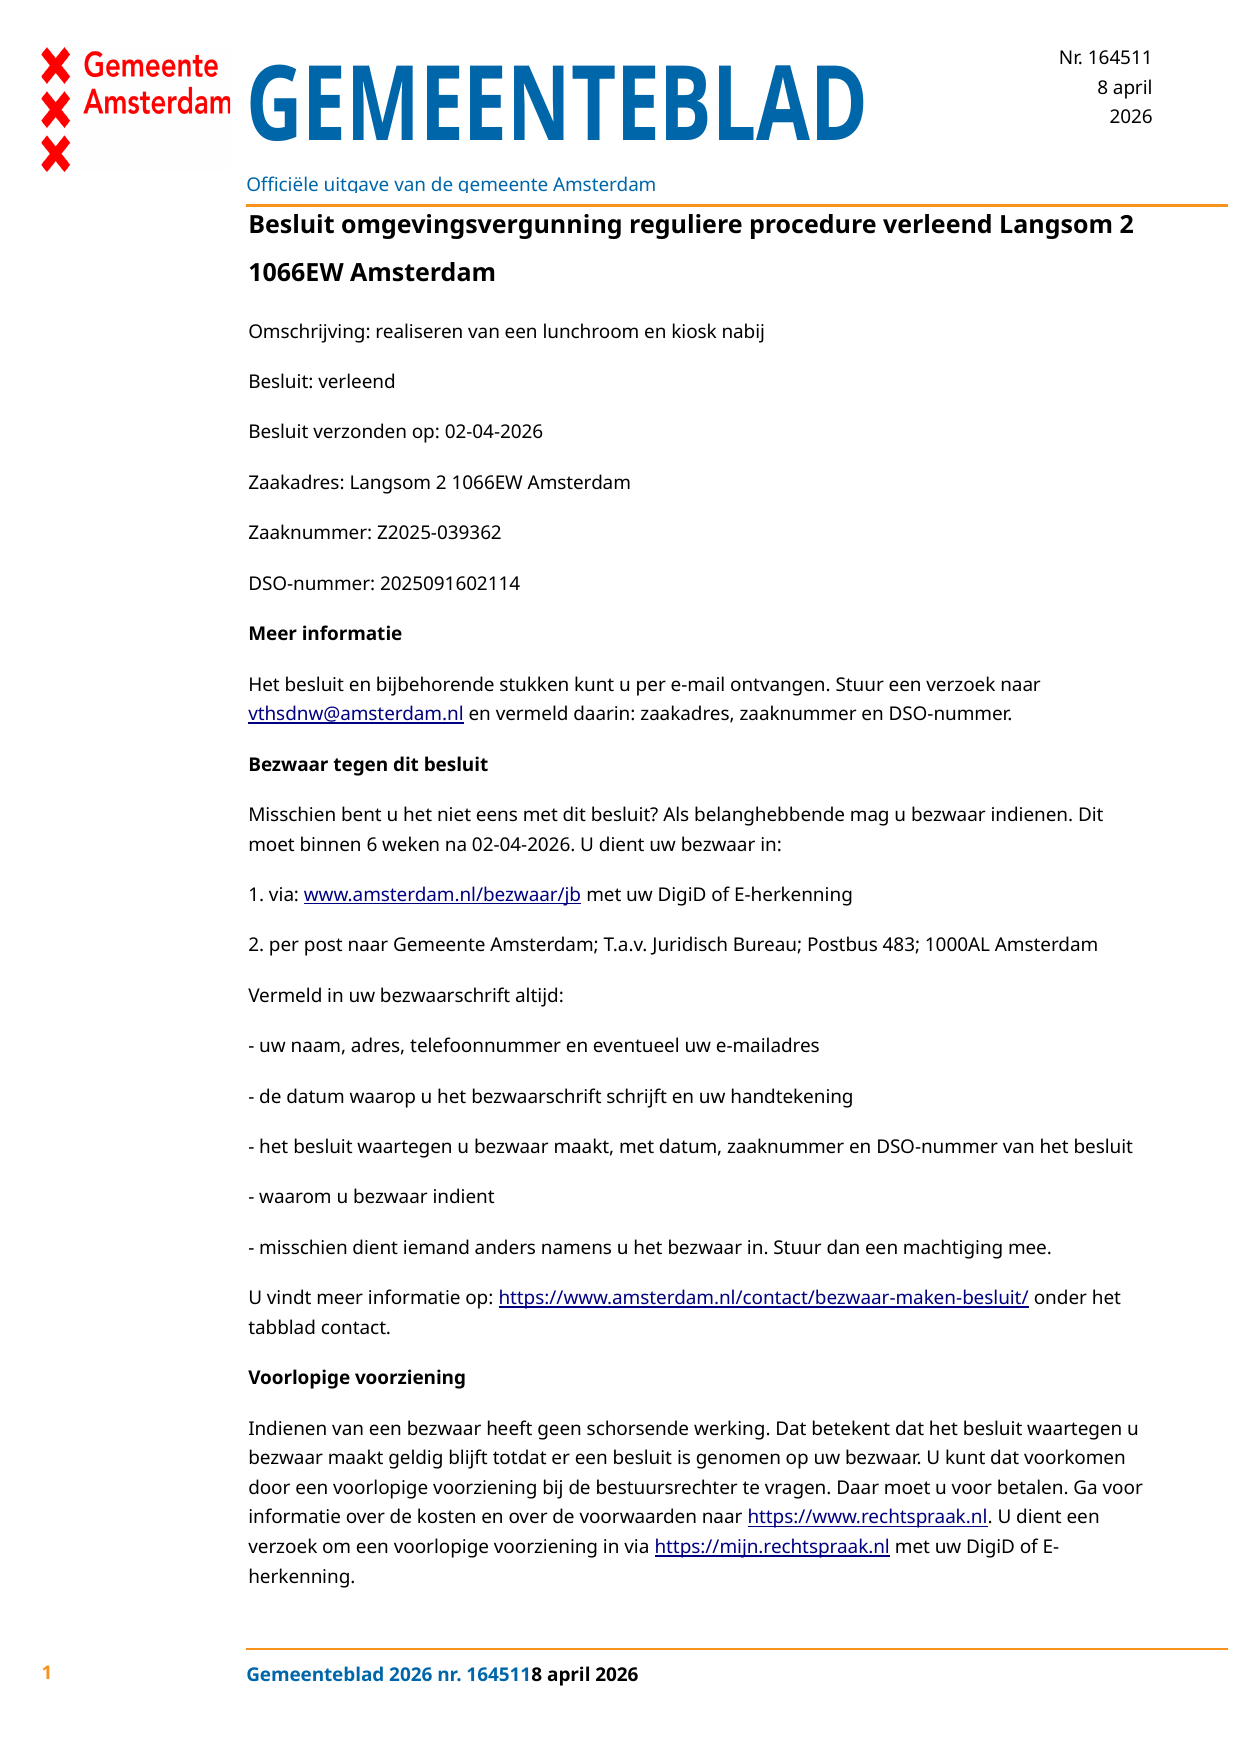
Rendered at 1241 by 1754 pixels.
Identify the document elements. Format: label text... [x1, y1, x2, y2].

text Bezwaar tegen dit besluit [248, 751, 1152, 777]
text Voorlopige voorziening [248, 1364, 1152, 1390]
text DSO-nummer: 2025091602114 [248, 570, 1152, 596]
text - de datum waarop u het bezwaarschrift schrijft en uw handtekening [248, 1083, 1152, 1109]
text Besluit omgevingsvergunning reguliere procedure verleend Langsom 2 1066EW Amsterdam [248, 207, 1152, 288]
picture [41, 47, 231, 172]
text Besluit: verleend [248, 368, 1152, 394]
text Het besluit en bijbehorende stukken kunt u per e-mail ontvangen. Stuur een verzoek naar vthsdnw@amsterdam.nl en vermeld daarin: zaakadres, zaaknummer en DSO-nummer. [248, 671, 1152, 726]
text Omschrijving: realiseren van een lunchroom en kiosk nabij [248, 318, 1152, 344]
text Meer informatie [248, 620, 1152, 646]
text Indienen van een bezwaar heeft geen schorsende werking. Dat betekent dat het besluit waartegen u bezwaar maakt geldig blijft totdat er een besluit is genomen op uw bezwaar. U kunt dat voorkomen door een voorlopige voorziening bij de bestuursrechter te vragen. Daar moet u voor betalen. Ga voor informatie over de kosten en over de voorwaarden naar https://www.rechtspraak.nl. U dient een verzoek om een voorlopige voorziening in via https://mijn.rechtspraak.nl met uw DigiD of E-herkenning. [248, 1415, 1152, 1589]
text Besluit verzonden op: 02-04-2026 [248, 419, 1152, 444]
text U vindt meer informatie op: https://www.amsterdam.nl/contact/bezwaar-maken-besluit/ onder het tabblad contact. [248, 1284, 1152, 1340]
text Vermeld in uw bezwaarschrift altijd: [248, 982, 1152, 1008]
text Zaakadres: Langsom 2 1066EW Amsterdam [248, 469, 1152, 495]
text - misschien dient iemand anders namens u het bezwaar in. Stuur dan een machtiging mee. [248, 1234, 1152, 1260]
text - waarom u bezwaar indient [248, 1184, 1152, 1209]
text 2. per post naar Gemeente Amsterdam; T.a.v. Juridisch Bureau; Postbus 483; 1000AL Amsterdam [248, 932, 1152, 957]
text Zaaknummer: Z2025-039362 [248, 519, 1152, 545]
text 1. via: www.amsterdam.nl/bezwaar/jb met uw DigiD of E-herkenning [248, 881, 1152, 907]
text - uw naam, adres, telefoonnummer en eventueel uw e-mailadres [248, 1032, 1152, 1058]
text Misschien bent u het niet eens met dit besluit? Als belanghebbende mag u bezwaar indienen. Dit moet binnen 6 weken na 02-04-2026. U dient uw bezwaar in: [248, 801, 1152, 857]
text - het besluit waartegen u bezwaar maakt, met datum, zaaknummer en DSO-nummer van het besluit [248, 1133, 1152, 1159]
